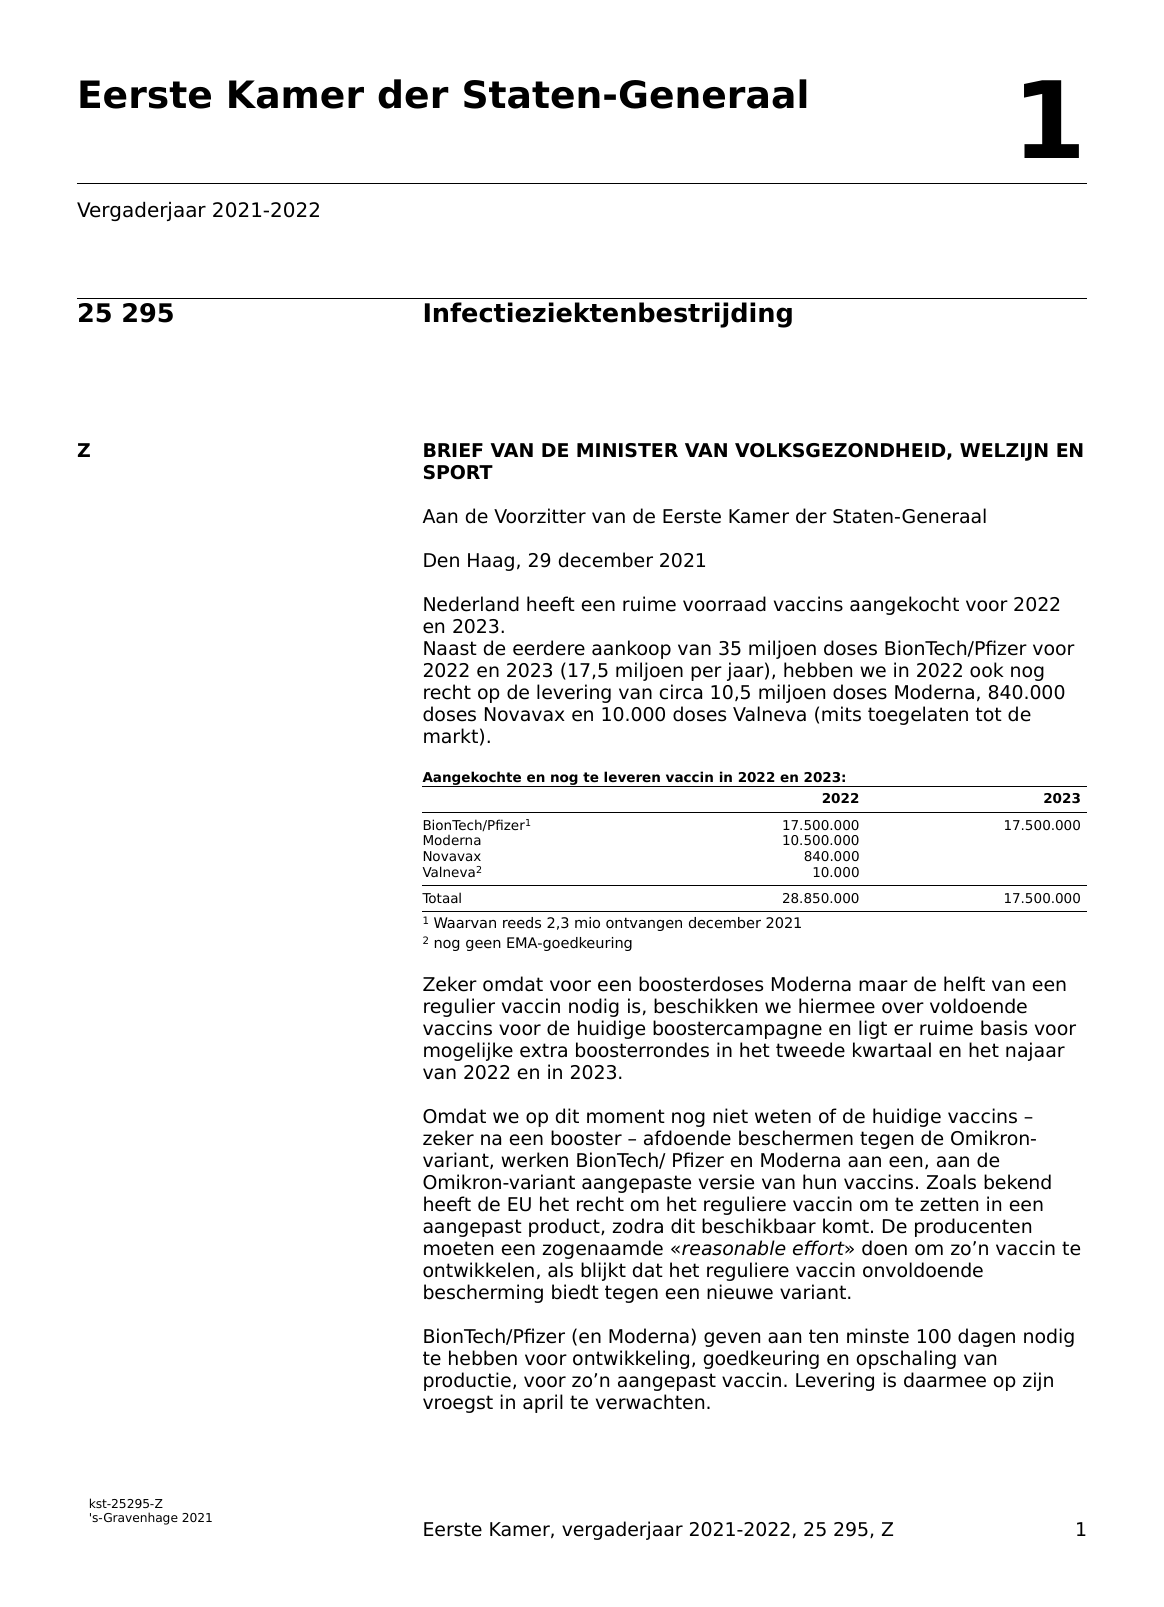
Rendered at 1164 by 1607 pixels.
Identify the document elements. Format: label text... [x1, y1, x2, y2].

text 's-Gravenhage 2021 [88, 1511, 323, 1525]
text Omdat we op dit moment nog niet weten of de huidige vaccins – zeker na een booster – afdoende beschermen tegen de Omikron-variant, werken BionTech/ Pfizer en Moderna aan een, aan de Omikron-variant aangepaste versie van hun vaccins. Zoals bekend heeft de EU het recht om het reguliere vaccin om te zetten in een aangepast product, zodra dit beschikbaar komt. De producenten moeten een zogenaamde «reasonable effort» doen om zo’n vaccin te ontwikkelen, als blijkt dat het reguliere vaccin onvoldoende bescherming biedt tegen een nieuwe variant. [422, 1106, 1087, 1304]
table_cell [865, 849, 1087, 865]
text Nederland heeft een ruime voorraad vaccins aangekocht voor 2022 en 2023. [422, 594, 1087, 638]
table_cell 28.850.000 [644, 886, 865, 911]
table_cell Valneva2 [422, 865, 644, 885]
text BionTech/Pfizer (en Moderna) geven aan ten minste 100 dagen nodig te hebben voor ontwikkeling, goedkeuring en opschaling van productie, voor zo’n aangepast vaccin. Levering is daarmee op zijn vroegst in april te verwachten. [422, 1326, 1087, 1414]
table_cell 840.000 [644, 849, 865, 865]
text Aan de Voorzitter van de Eerste Kamer der Staten-Generaal [422, 506, 1087, 528]
table_cell [865, 833, 1087, 849]
table_cell Novavax [422, 849, 644, 865]
table_header Eerste Kamer der Staten-Generaal [77, 59, 886, 183]
text Den Haag, 29 december 2021 [422, 550, 1087, 572]
table_cell [865, 865, 1087, 885]
table_cell 2022 [644, 787, 865, 812]
table_header 1 [886, 59, 1087, 183]
table_cell 17.500.000 [644, 813, 865, 833]
table_cell 17.500.000 [865, 813, 1087, 833]
subtitle 25 295 Infectieziektenbestrijding [77, 299, 1087, 329]
table_cell 2023 [865, 787, 1087, 812]
table_cell 10.000 [644, 865, 865, 885]
table_cell [422, 787, 644, 812]
subtitle Z BRIEF VAN DE MINISTER VAN VOLKSGEZONDHEID, WELZIJN EN SPORT [77, 440, 1087, 484]
table_cell Moderna [422, 833, 644, 849]
table_cell 1 Waarvan reeds 2,3 mio ontvangen december 2021 2 nog geen EMA-goedkeuring [422, 912, 1087, 952]
text Naast de eerdere aankoop van 35 miljoen doses BionTech/Pfizer voor 2022 en 2023 (17,5 miljoen per jaar), hebben we in 2022 ook nog recht op de levering van circa 10,5 miljoen doses Moderna, 840.000 doses Novavax en 10.000 doses Valneva (mits toegelaten tot de markt). [422, 638, 1087, 748]
table_cell 17.500.000 [865, 886, 1087, 911]
table_cell 10.500.000 [644, 833, 865, 849]
table_cell Totaal [422, 886, 644, 911]
text kst-25295-Z [88, 1497, 323, 1511]
table_cell BionTech/Pfizer1 [422, 813, 644, 833]
text Zeker omdat voor een boosterdoses Moderna maar de helft van een regulier vaccin nodig is, beschikken we hiermee over voldoende vaccins voor de huidige boostercampagne en ligt er ruime basis voor mogelijke extra boosterrondes in het tweede kwartaal en het najaar van 2022 en in 2023. [422, 974, 1087, 1084]
table_cell Vergaderjaar 2021-2022 [77, 184, 1087, 298]
table_header Aangekochte en nog te leveren vaccin in 2022 en 2023: [422, 770, 1087, 786]
